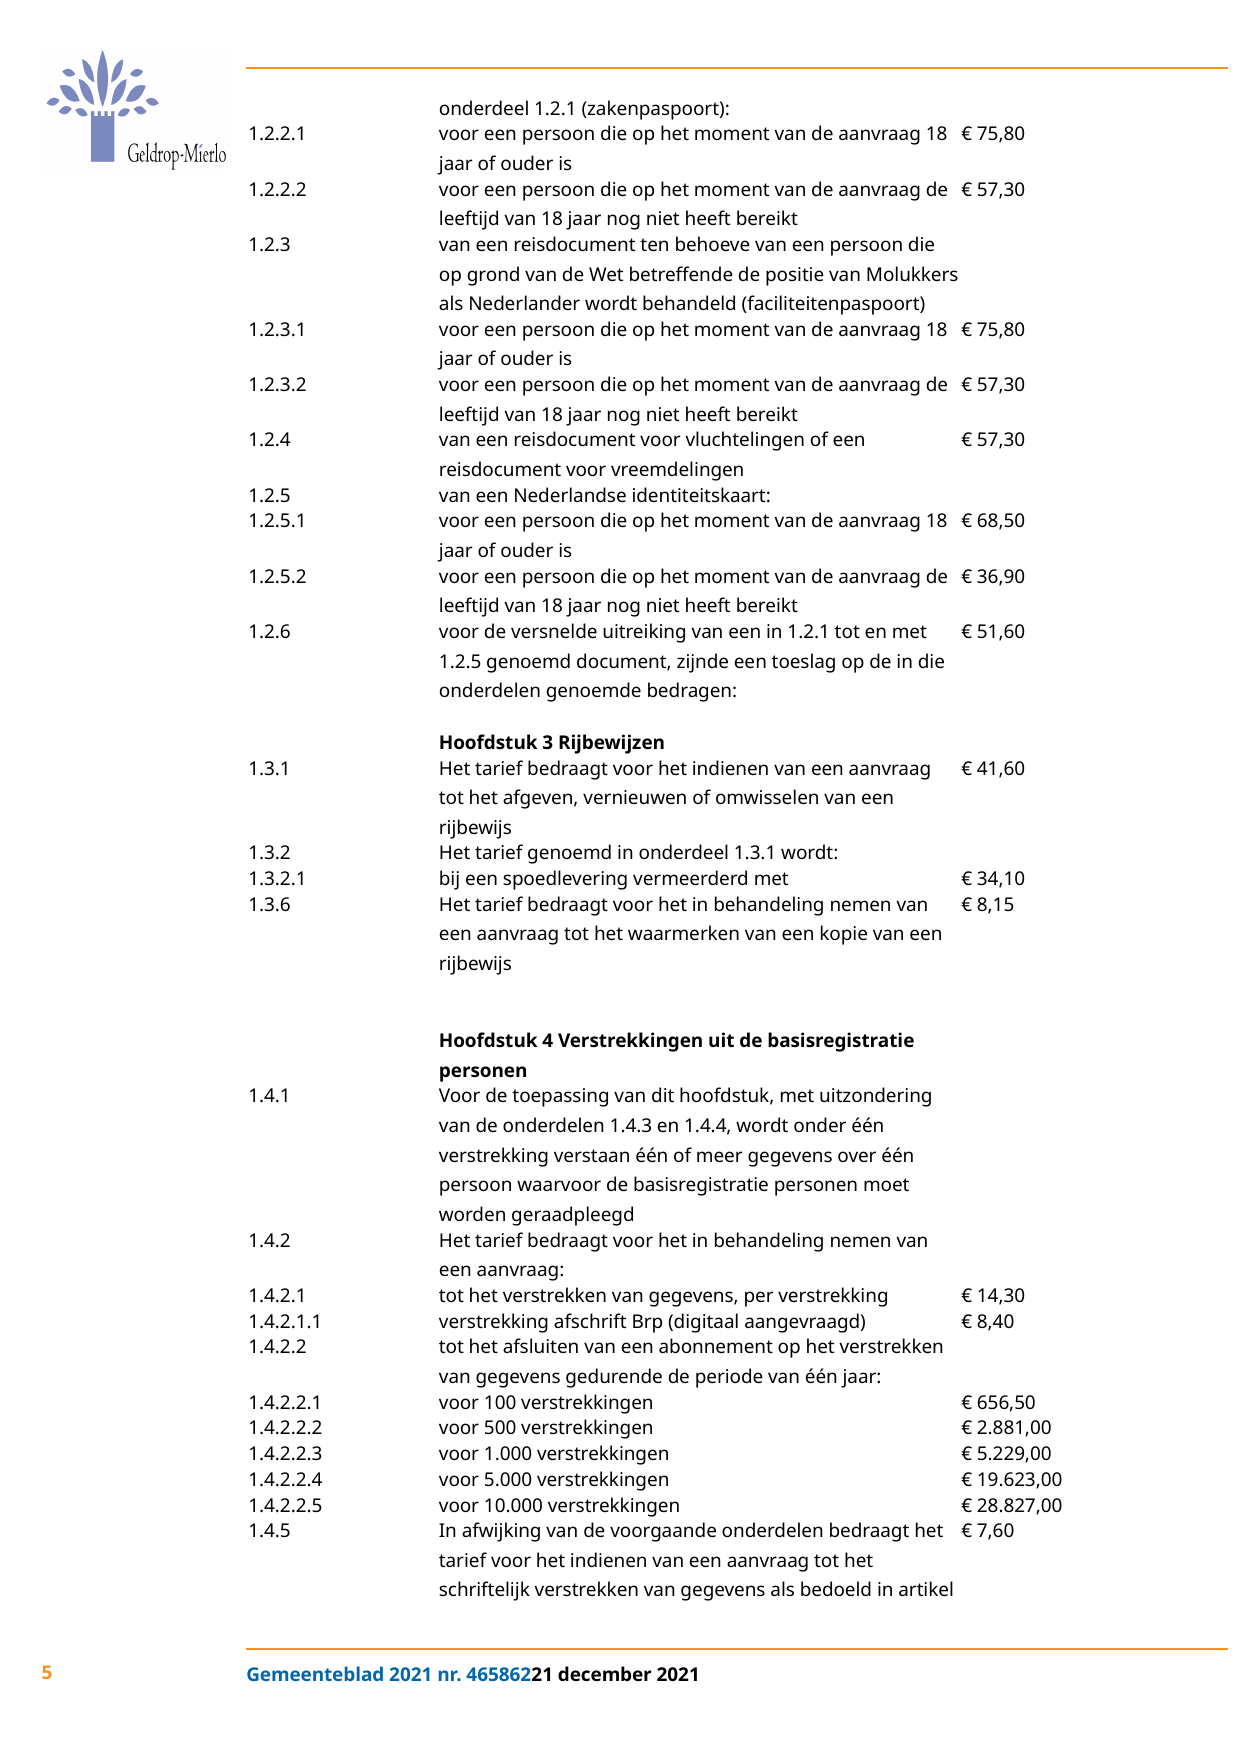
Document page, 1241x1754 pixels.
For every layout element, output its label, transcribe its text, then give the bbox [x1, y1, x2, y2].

picture [41, 47, 231, 172]
table_cell 1.2.2.1 [248, 121, 439, 176]
table_cell € 75,80 [961, 121, 1152, 176]
table_cell Het tarief bedraagt voor het in behandeling nemen van een aanvraag tot het waarmerken van een kopie van een rijbewijs [439, 891, 961, 976]
table_cell [248, 95, 439, 121]
table_cell 1.4.2.1 [248, 1282, 439, 1308]
table_cell voor een persoon die op het moment van de aanvraag 18 jaar of ouder is [439, 508, 961, 563]
table_cell voor 100 verstrekkingen [439, 1389, 961, 1414]
table_cell 1.4.2.2.1 [248, 1389, 439, 1414]
table_cell voor een persoon die op het moment van de aanvraag de leeftijd van 18 jaar nog niet heeft bereikt [439, 563, 961, 618]
table_cell Het tarief bedraagt voor het in behandeling nemen van een aanvraag: [439, 1227, 961, 1282]
table_cell [961, 95, 1152, 121]
table_cell 1.2.3.1 [248, 316, 439, 371]
table_cell € 57,30 [961, 427, 1152, 482]
table_cell van een reisdocument ten behoeve van een persoon die op grond van de Wet betreffende de positie van Molukkers als Nederlander wordt behandeld (faciliteitenpaspoort) [439, 231, 961, 316]
table_cell € 75,80 [961, 316, 1152, 371]
table_cell voor 5.000 verstrekkingen [439, 1466, 961, 1492]
table_cell verstrekking afschrift Brp (digitaal aangevraagd) [439, 1308, 961, 1333]
table_cell € 14,30 [961, 1282, 1152, 1308]
table_cell 1.2.5.2 [248, 563, 439, 618]
table_cell 1.4.5 [248, 1518, 439, 1602]
table_cell € 68,50 [961, 508, 1152, 563]
table_cell voor een persoon die op het moment van de aanvraag 18 jaar of ouder is [439, 121, 961, 176]
table_cell € 36,90 [961, 563, 1152, 618]
table_cell € 34,10 [961, 865, 1152, 891]
table_cell 1.4.2.2.2 [248, 1415, 439, 1440]
table_cell [248, 729, 439, 755]
table_cell voor een persoon die op het moment van de aanvraag 18 jaar of ouder is [439, 316, 961, 371]
table_cell [961, 976, 1152, 1002]
table_cell [248, 1028, 439, 1083]
table_cell € 19.623,00 [961, 1466, 1152, 1492]
table_cell [961, 729, 1152, 755]
table_cell [961, 1334, 1152, 1389]
table_cell 1.2.5 [248, 482, 439, 508]
table_cell Hoofdstuk 4 Verstrekkingen uit de basisregistratie personen [439, 1028, 961, 1083]
table_cell voor de versnelde uitreiking van een in 1.2.1 tot en met 1.2.5 genoemd document, zijnde een toeslag op de in die onderdelen genoemde bedragen: [439, 618, 961, 703]
table_cell tot het verstrekken van gegevens, per verstrekking [439, 1282, 961, 1308]
table_cell 1.3.2.1 [248, 865, 439, 891]
table_cell [961, 482, 1152, 508]
table_cell [961, 1002, 1152, 1027]
table_cell [961, 840, 1152, 865]
table_cell [248, 703, 439, 729]
table_cell voor 10.000 verstrekkingen [439, 1492, 961, 1517]
table_cell € 656,50 [961, 1389, 1152, 1414]
table_cell € 8,15 [961, 891, 1152, 976]
table_cell [961, 1227, 1152, 1282]
table_cell [961, 1083, 1152, 1227]
table_cell 1.3.1 [248, 755, 439, 839]
table_cell € 28.827,00 [961, 1492, 1152, 1517]
table_cell 1.4.2.2 [248, 1334, 439, 1389]
table_cell voor 500 verstrekkingen [439, 1415, 961, 1440]
table_cell Het tarief bedraagt voor het indienen van een aanvraag tot het afgeven, vernieuwen of omwisselen van een rijbewijs [439, 755, 961, 839]
table_cell € 57,30 [961, 371, 1152, 427]
table_cell bij een spoedlevering vermeerderd met [439, 865, 961, 891]
table_cell [961, 231, 1152, 316]
table_cell Hoofdstuk 3 Rijbewijzen [439, 729, 961, 755]
table_cell voor een persoon die op het moment van de aanvraag de leeftijd van 18 jaar nog niet heeft bereikt [439, 176, 961, 231]
table_cell € 7,60 [961, 1518, 1152, 1602]
table_cell 1.2.5.1 [248, 508, 439, 563]
table_cell voor een persoon die op het moment van de aanvraag de leeftijd van 18 jaar nog niet heeft bereikt [439, 371, 961, 427]
table_cell [961, 1028, 1152, 1083]
table_cell € 2.881,00 [961, 1415, 1152, 1440]
table_cell [248, 1002, 439, 1027]
table_cell 1.3.6 [248, 891, 439, 976]
table_cell [439, 976, 961, 1002]
table_cell voor 1.000 verstrekkingen [439, 1440, 961, 1466]
table_cell van een reisdocument voor vluchtelingen of een reisdocument voor vreemdelingen [439, 427, 961, 482]
table_cell 1.2.3.2 [248, 371, 439, 427]
table_cell [439, 1002, 961, 1027]
table_cell 1.4.2 [248, 1227, 439, 1282]
table_cell 1.2.2.2 [248, 176, 439, 231]
table_cell [248, 976, 439, 1002]
table_cell € 5.229,00 [961, 1440, 1152, 1466]
table_cell 1.4.2.2.4 [248, 1466, 439, 1492]
table_cell 1.2.3 [248, 231, 439, 316]
table_cell Het tarief genoemd in onderdeel 1.3.1 wordt: [439, 840, 961, 865]
table_cell € 51,60 [961, 618, 1152, 703]
table_cell In afwijking van de voorgaande onderdelen bedraagt het tarief voor het indienen van een aanvraag tot het schriftelijk verstrekken van gegevens als bedoeld in artikel [439, 1518, 961, 1602]
table_cell € 8,40 [961, 1308, 1152, 1333]
table_cell 1.4.2.1.1 [248, 1308, 439, 1333]
table_cell tot het afsluiten van een abonnement op het verstrekken van gegevens gedurende de periode van één jaar: [439, 1334, 961, 1389]
table_cell [961, 703, 1152, 729]
table_cell onderdeel 1.2.1 (zakenpaspoort): [439, 95, 961, 121]
table_cell 1.4.2.2.3 [248, 1440, 439, 1466]
table_cell € 41,60 [961, 755, 1152, 839]
table_cell € 57,30 [961, 176, 1152, 231]
table_cell 1.2.6 [248, 618, 439, 703]
table_cell Voor de toepassing van dit hoofdstuk, met uitzondering van de onderdelen 1.4.3 en 1.4.4, wordt onder één verstrekking verstaan één of meer gegevens over één persoon waarvoor de basisregistratie personen moet worden geraadpleegd [439, 1083, 961, 1227]
table_cell 1.2.4 [248, 427, 439, 482]
table_cell 1.4.2.2.5 [248, 1492, 439, 1517]
table_cell 1.3.2 [248, 840, 439, 865]
table_cell 1.4.1 [248, 1083, 439, 1227]
table_cell [439, 703, 961, 729]
table_cell van een Nederlandse identiteitskaart: [439, 482, 961, 508]
